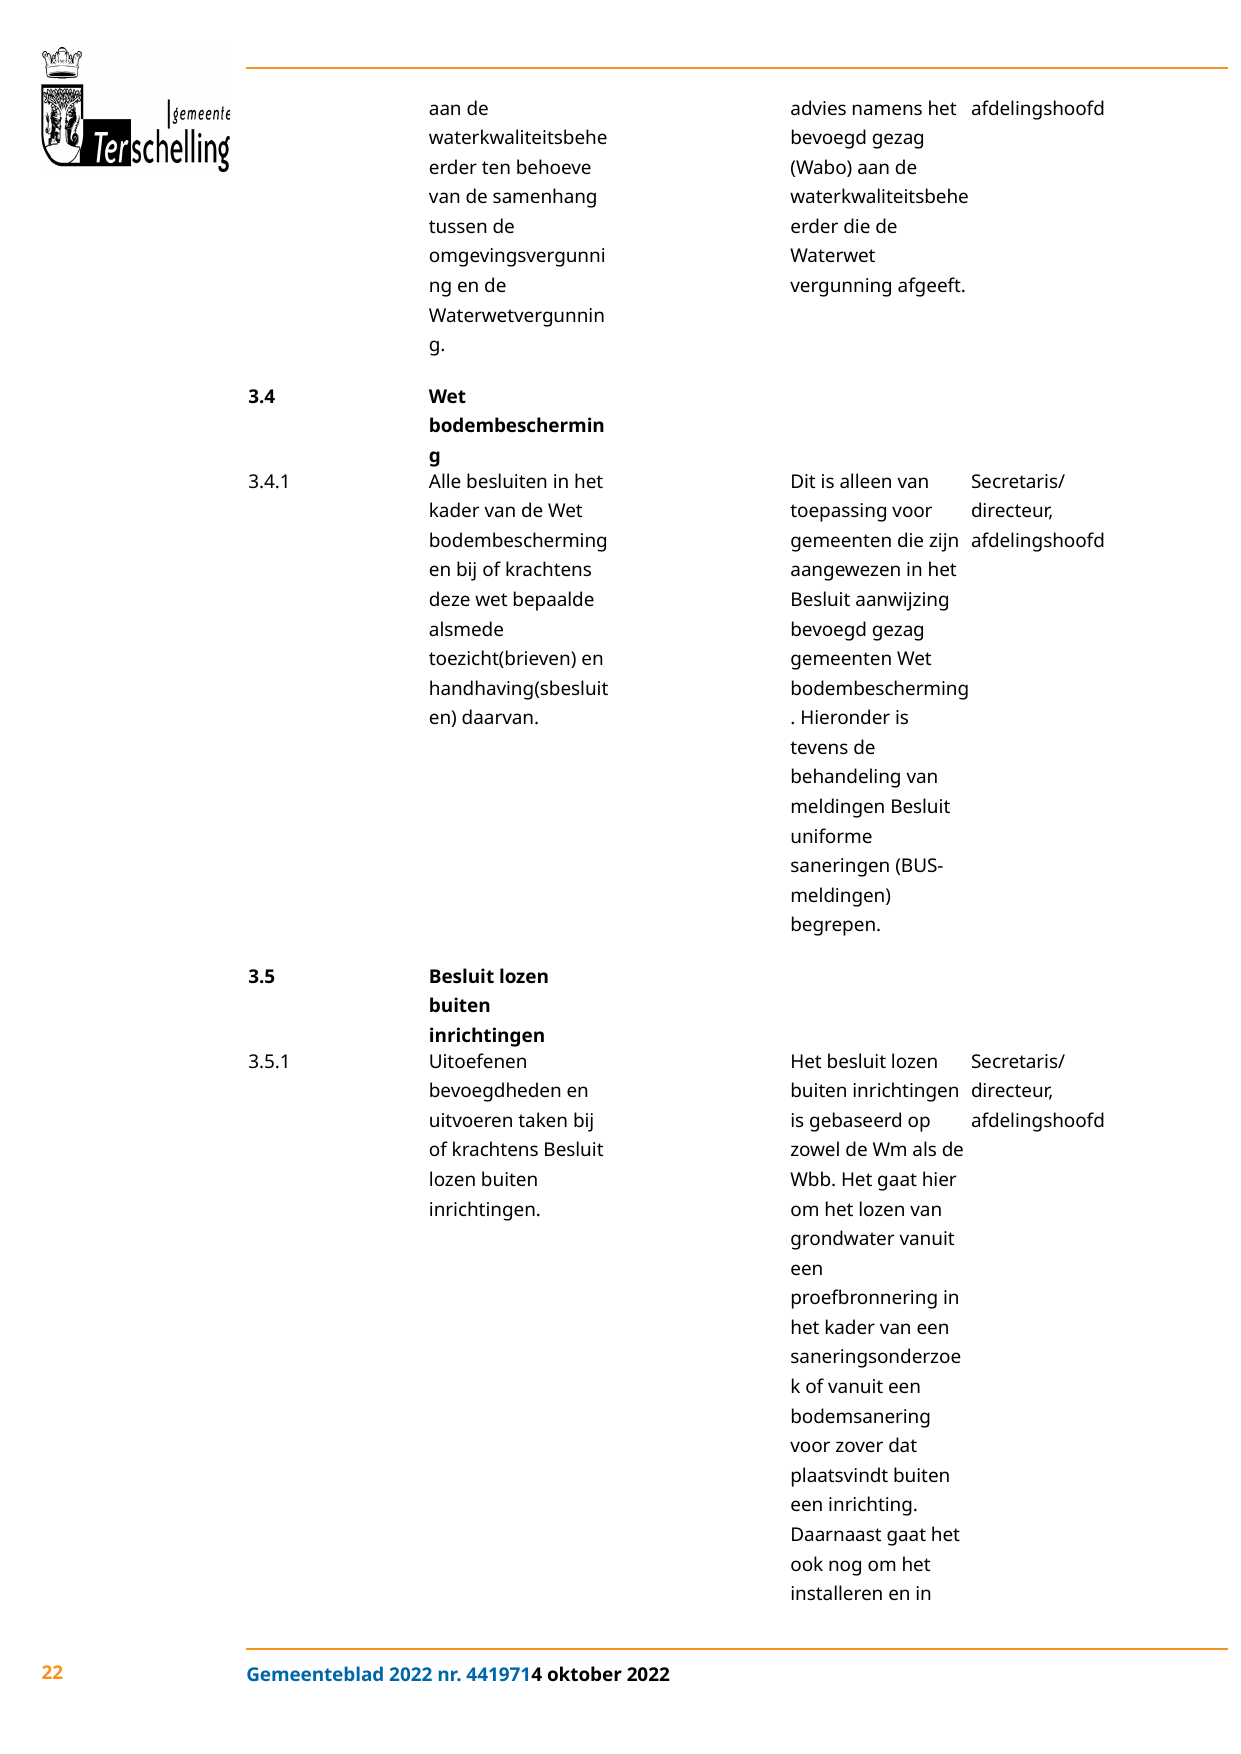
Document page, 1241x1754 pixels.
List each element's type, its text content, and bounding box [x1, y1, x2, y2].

table_cell [248, 937, 1152, 963]
picture [41, 47, 231, 172]
table_cell aan de waterkwaliteitsbeheerder ten behoeve van de samenhang tussen de omgevingsvergunning en de Waterwetvergunning. [429, 95, 609, 357]
table_cell [609, 963, 790, 1048]
table_cell Wet bodembescherming [429, 383, 609, 468]
table_cell [971, 383, 1152, 468]
table_cell [609, 1048, 790, 1606]
table_cell Uitoefenen bevoegdheden en uitvoeren taken bij of krachtens Besluit lozen buiten inrichtingen. [429, 1048, 609, 1606]
table_cell [609, 468, 790, 937]
table_cell 3.4 [248, 383, 429, 468]
table_cell Het besluit lozen buiten inrichtingen is gebaseerd op zowel de Wm als de Wbb. Het gaat hier om het lozen van grondwater vanuit een proefbronnering in het kader van een saneringsonderzoek of vanuit een bodemsanering voor zover dat plaatsvindt buiten een inrichting. Daarnaast gaat het ook nog om het installeren en in [790, 1048, 971, 1606]
table_cell [971, 963, 1152, 1048]
table_cell [609, 95, 790, 357]
table_cell Secretaris/ directeur, afdelingshoofd [971, 468, 1152, 937]
table_cell afdelingshoofd [971, 95, 1152, 357]
table_cell Dit is alleen van toepassing voor gemeenten die zijn aangewezen in het Besluit aanwijzing bevoegd gezag gemeenten Wet bodembescherming. Hieronder is tevens de behandeling van meldingen Besluit uniforme saneringen (BUS-meldingen) begrepen. [790, 468, 971, 937]
table_cell [790, 383, 971, 468]
table_cell 3.4.1 [248, 468, 429, 937]
table_cell Alle besluiten in het kader van de Wet bodembescherming en bij of krachtens deze wet bepaalde alsmede toezicht(brieven) en handhaving(sbesluiten) daarvan. [429, 468, 609, 937]
table_cell [790, 963, 971, 1048]
table_cell [609, 383, 790, 468]
table_cell Besluit lozen buiten inrichtingen [429, 963, 609, 1048]
table_cell [248, 95, 429, 357]
table_cell [248, 357, 1152, 383]
table_cell 3.5 [248, 963, 429, 1048]
table_cell Secretaris/ directeur, afdelingshoofd [971, 1048, 1152, 1606]
table_cell 3.5.1 [248, 1048, 429, 1606]
table_cell advies namens het bevoegd gezag (Wabo) aan de waterkwaliteitsbeheerder die de Waterwet vergunning afgeeft. [790, 95, 971, 357]
